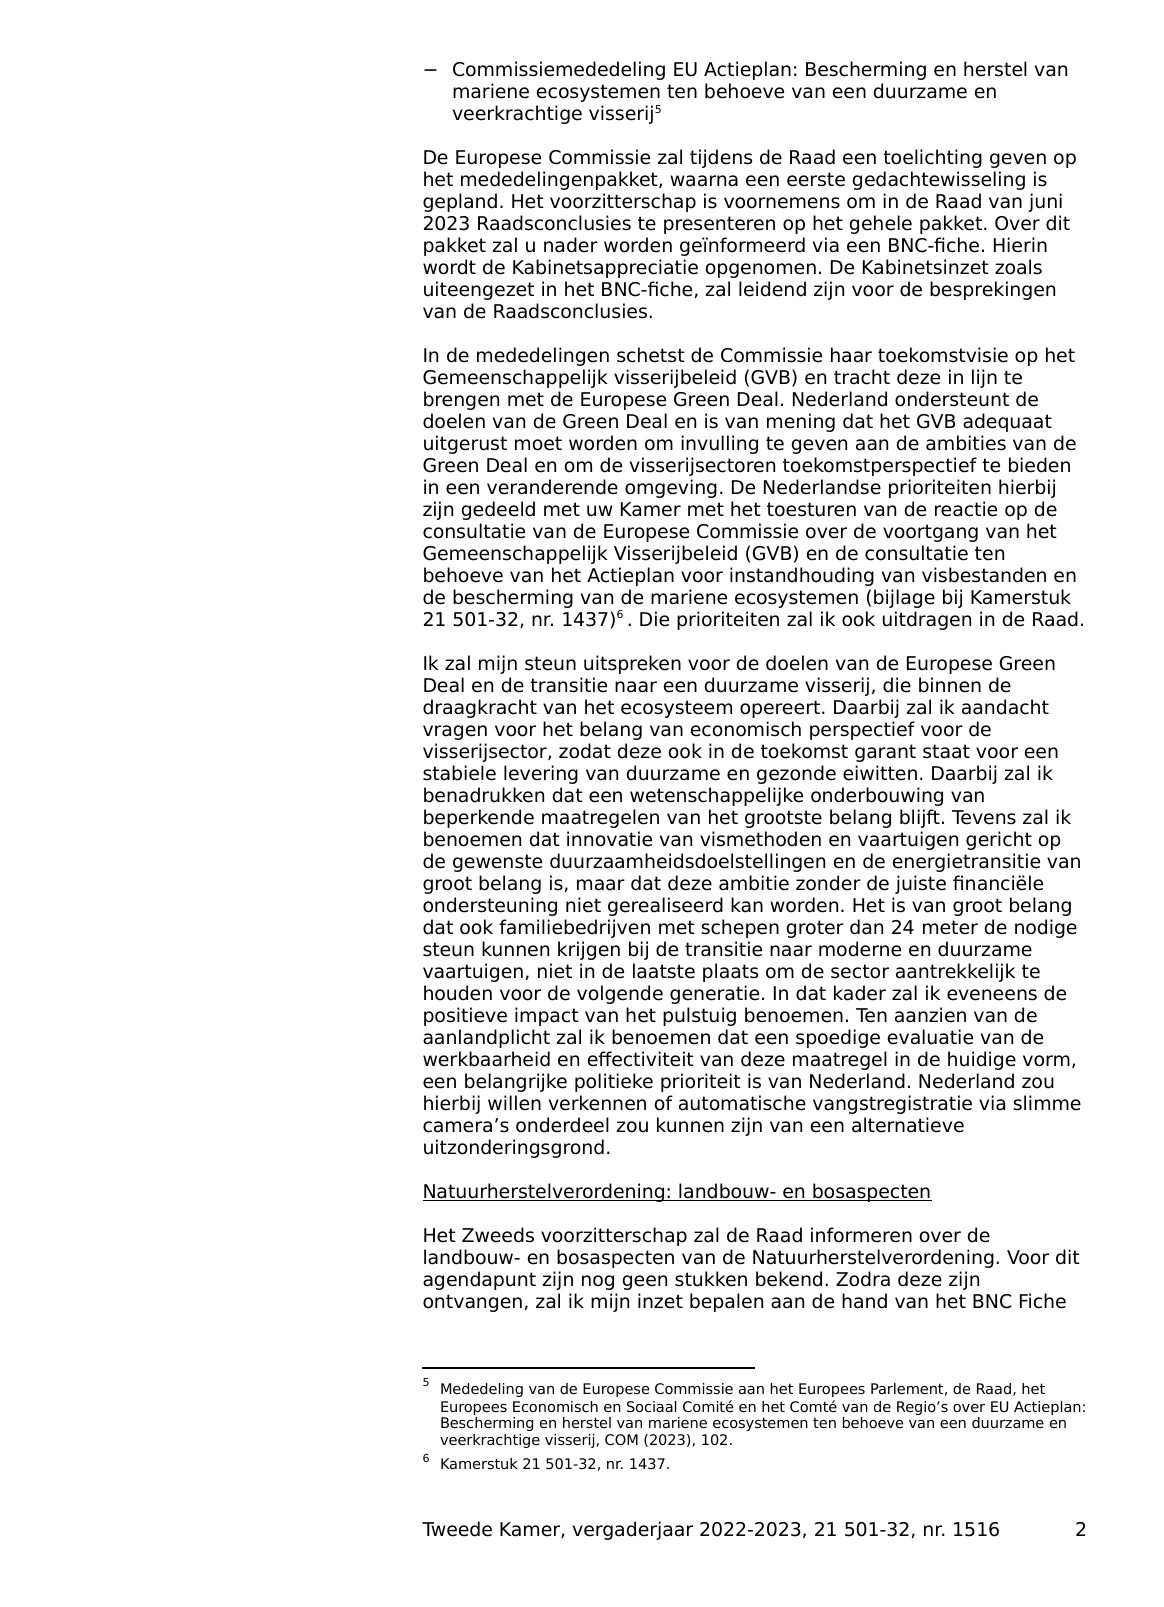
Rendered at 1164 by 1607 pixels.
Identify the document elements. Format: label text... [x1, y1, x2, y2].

subtitle Natuurherstelverordening: landbouw- en bosaspecten [422, 1181, 1087, 1203]
text Het Zweeds voorzitterschap zal de Raad informeren over de landbouw- en bosaspecten van de Natuurherstelverordening. Voor dit agendapunt zijn nog geen stukken bekend. Zodra deze zijn ontvangen, zal ik mijn inzet bepalen aan de hand van het BNC Fiche [422, 1225, 1087, 1313]
text − Commissiemededeling EU Actieplan: Bescherming en herstel van mariene ecosystemen ten behoeve van een duurzame en veerkrachtige visserij [422, 59, 1087, 125]
text Kamerstuk 21 501-32, nr. 1437. [422, 1452, 1087, 1474]
text De Europese Commissie zal tijdens de Raad een toelichting geven op het mededelingenpakket, waarna een eerste gedachtewisseling is gepland. Het voorzitterschap is voornemens om in de Raad van juni 2023 Raadsconclusies te presenteren op het gehele pakket. Over dit pakket zal u nader worden geïnformeerd via een BNC-fiche. Hierin wordt de Kabinetsappreciatie opgenomen. De Kabinetsinzet zoals uiteengezet in het BNC-fiche, zal leidend zijn voor de besprekingen van de Raadsconclusies. [422, 147, 1087, 323]
text In de mededelingen schetst de Commissie haar toekomstvisie op het Gemeenschappelijk visserijbeleid (GVB) en tracht deze in lijn te brengen met de Europese Green Deal. Nederland ondersteunt de doelen van de Green Deal en is van mening dat het GVB adequaat uitgerust moet worden om invulling te geven aan de ambities van de Green Deal en om de visserijsectoren toekomstperspectief te bieden in een veranderende omgeving. De Nederlandse prioriteiten hierbij zijn gedeeld met uw Kamer met het toesturen van de reactie op de consultatie van de Europese Commissie over de voortgang van het Gemeenschappelijk Visserijbeleid (GVB) en de consultatie ten behoeve van het Actieplan voor instandhouding van visbestanden en de bescherming van de mariene ecosystemen (bijlage bij Kamerstuk 21 501-32, nr. 1437). Die prioriteiten zal ik ook uitdragen in de Raad. [422, 345, 1087, 631]
text Mededeling van de Europese Commissie aan het Europees Parlement, de Raad, het Europees Economisch en Sociaal Comité en het Comté van de Regio’s over EU Actieplan: Bescherming en herstel van mariene ecosystemen ten behoeve van een duurzame en veerkrachtige visserij, COM (2023), 102. [422, 1377, 1087, 1449]
text Ik zal mijn steun uitspreken voor de doelen van de Europese Green Deal en de transitie naar een duurzame visserij, die binnen de draagkracht van het ecosysteem opereert. Daarbij zal ik aandacht vragen voor het belang van economisch perspectief voor de visserijsector, zodat deze ook in de toekomst garant staat voor een stabiele levering van duurzame en gezonde eiwitten. Daarbij zal ik benadrukken dat een wetenschappelijke onderbouwing van beperkende maatregelen van het grootste belang blijft. Tevens zal ik benoemen dat innovatie van vismethoden en vaartuigen gericht op de gewenste duurzaamheidsdoelstellingen en de energietransitie van groot belang is, maar dat deze ambitie zonder de juiste financiële ondersteuning niet gerealiseerd kan worden. Het is van groot belang dat ook familiebedrijven met schepen groter dan 24 meter de nodige steun kunnen krijgen bij de transitie naar moderne en duurzame vaartuigen, niet in de laatste plaats om de sector aantrekkelijk te houden voor de volgende generatie. In dat kader zal ik eveneens de positieve impact van het pulstuig benoemen. Ten aanzien van de aanlandplicht zal ik benoemen dat een spoedige evaluatie van de werkbaarheid en effectiviteit van deze maatregel in de huidige vorm, een belangrijke politieke prioriteit is van Nederland. Nederland zou hierbij willen verkennen of automatische vangstregistratie via slimme camera’s onderdeel zou kunnen zijn van een alternatieve uitzonderingsgrond. [422, 653, 1087, 1159]
